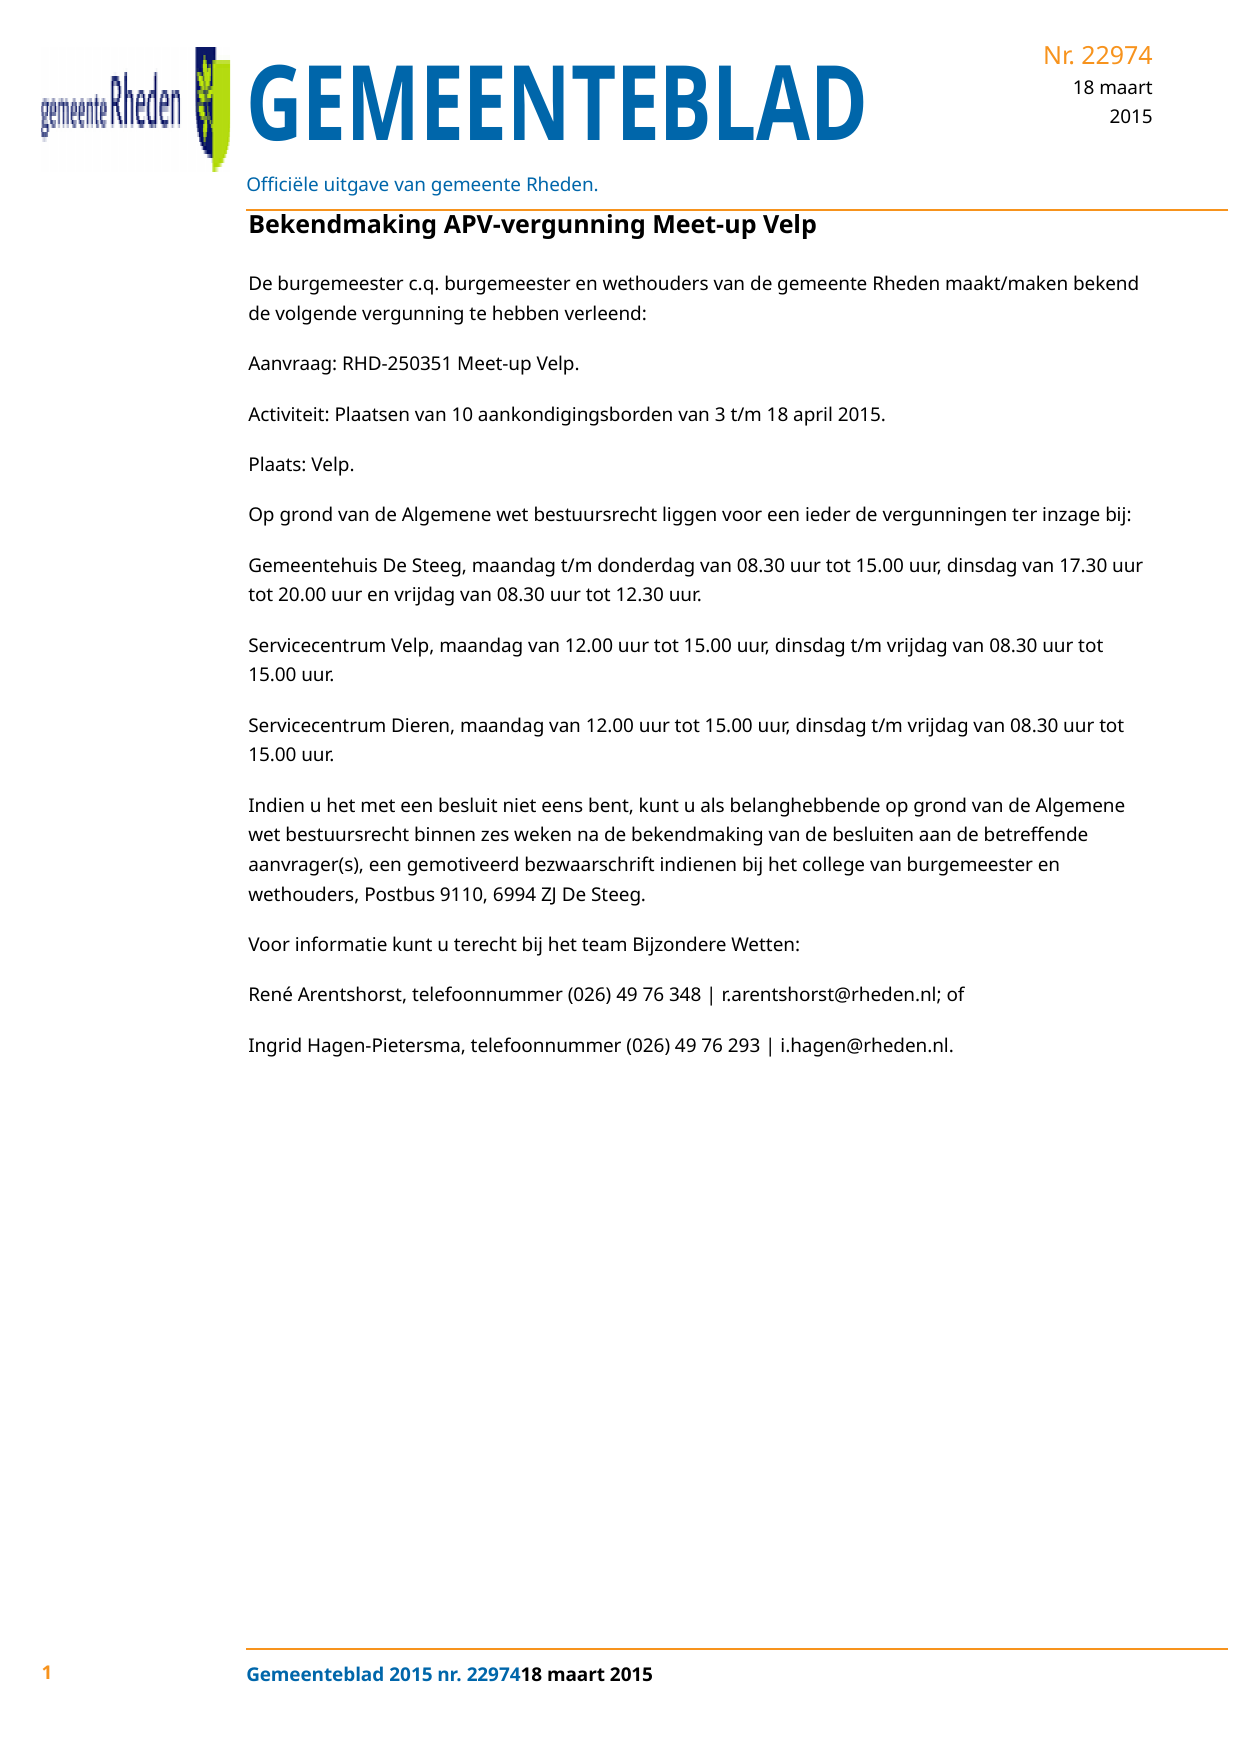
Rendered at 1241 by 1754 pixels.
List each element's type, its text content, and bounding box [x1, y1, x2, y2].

text Indien u het met een besluit niet eens bent, kunt u als belanghebbende op grond van de Algemene wet bestuursrecht binnen zes weken na de bekendmaking van de besluiten aan de betreffende aanvrager(s), een gemotiveerd bezwaarschrift indienen bij het college van burgemeester en wethouders, Postbus 9110, 6994 ZJ De Steeg. [248, 792, 1152, 906]
picture [41, 47, 231, 172]
text Bekendmaking APV-vergunning Meet-up Velp [248, 211, 1152, 241]
text Op grond van de Algemene wet bestuursrecht liggen voor een ieder de vergunningen ter inzage bij: [248, 502, 1152, 527]
text Gemeentehuis De Steeg, maandag t/m donderdag van 08.30 uur tot 15.00 uur, dinsdag van 17.30 uur tot 20.00 uur en vrijdag van 08.30 uur tot 12.30 uur. [248, 552, 1152, 607]
text Voor informatie kunt u terecht bij het team Bijzondere Wetten: [248, 931, 1152, 957]
text Ingrid Hagen-Pietersma, telefoonnummer (026) 49 76 293 | i.hagen@rheden.nl. [248, 1032, 1152, 1058]
text Activiteit: Plaatsen van 10 aankondigingsborden van 3 t/m 18 april 2015. [248, 401, 1152, 426]
text Servicecentrum Dieren, maandag van 12.00 uur tot 15.00 uur, dinsdag t/m vrijdag van 08.30 uur tot 15.00 uur. [248, 712, 1152, 767]
text Servicecentrum Velp, maandag van 12.00 uur tot 15.00 uur, dinsdag t/m vrijdag van 08.30 uur tot 15.00 uur. [248, 632, 1152, 687]
text René Arentshorst, telefoonnummer (026) 49 76 348 | r.arentshorst@rheden.nl; of [248, 982, 1152, 1007]
text Aanvraag: RHD-250351 Meet-up Velp. [248, 350, 1152, 376]
text Plaats: Velp. [248, 451, 1152, 477]
text De burgemeester c.q. burgemeester en wethouders van de gemeente Rheden maakt/maken bekend de volgende vergunning te hebben verleend: [248, 270, 1152, 326]
